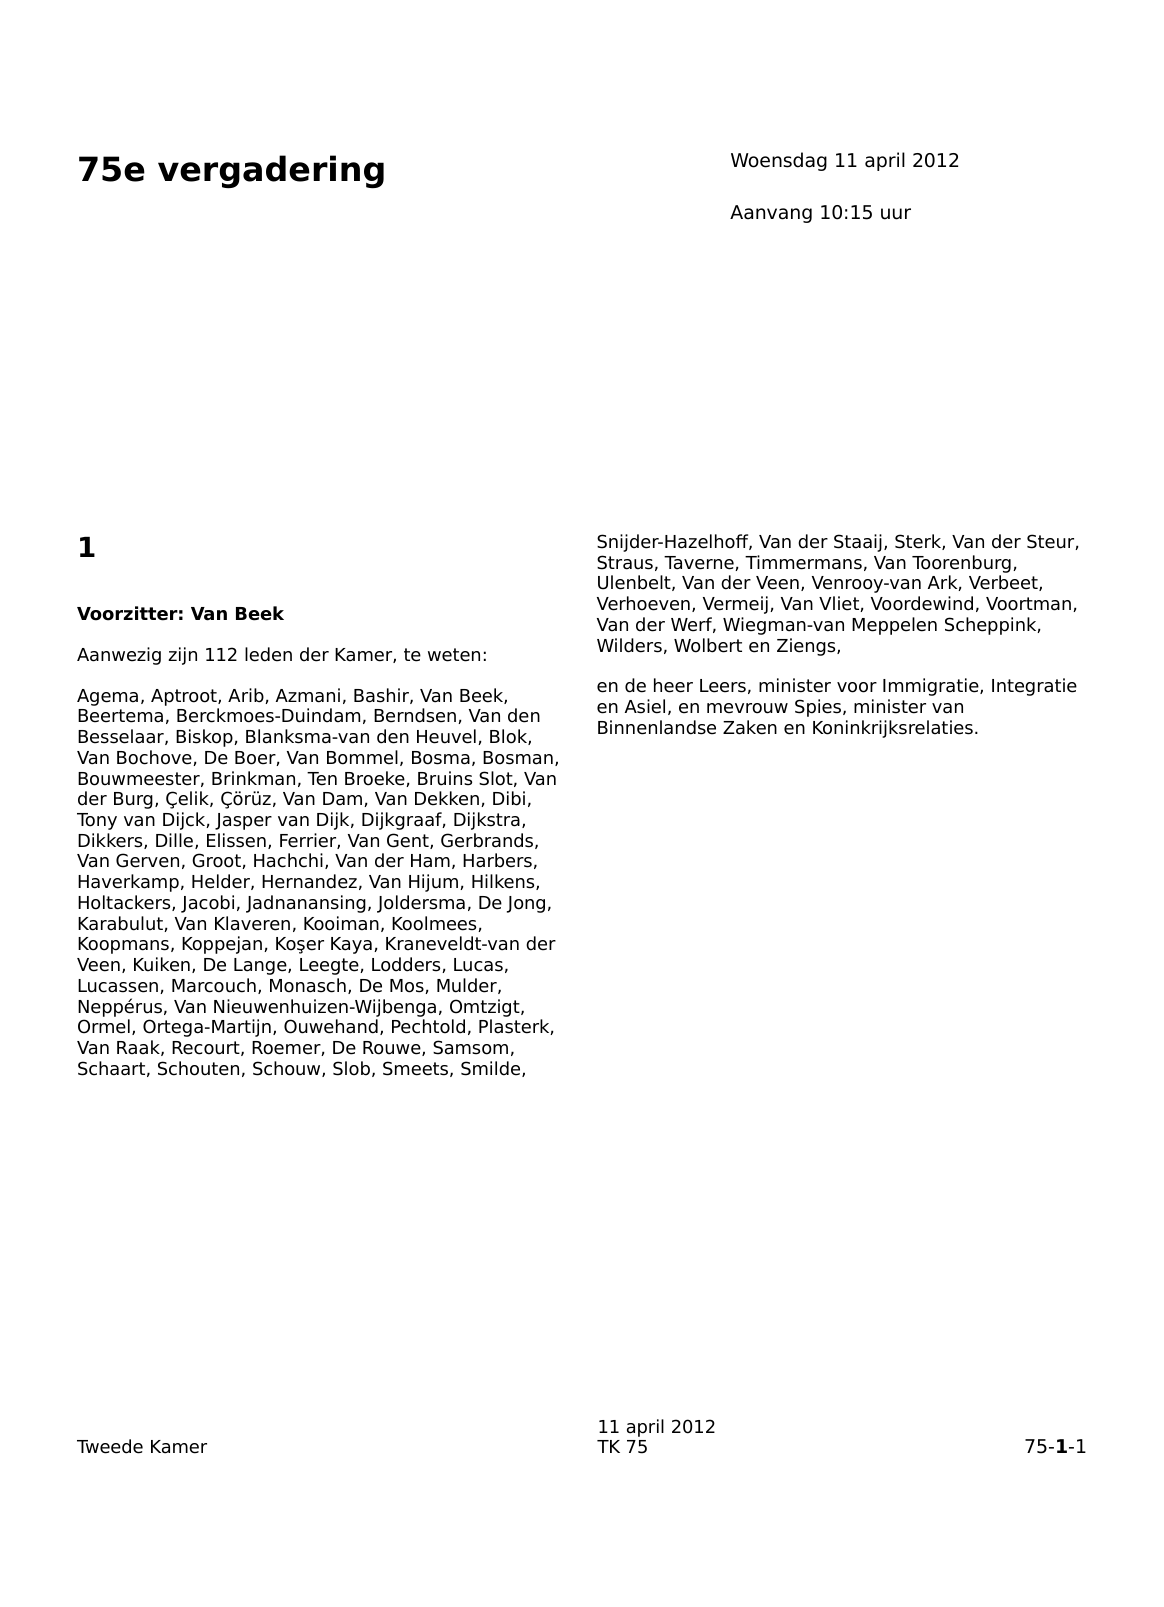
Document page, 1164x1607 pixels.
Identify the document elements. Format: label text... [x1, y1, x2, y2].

title 1 [77, 532, 567, 564]
table_cell Aanvang 10:15 uur [730, 202, 1087, 254]
table_header Woensdag 11 april 2012 [730, 150, 1087, 202]
text Voorzitter: Van Beek [77, 604, 567, 625]
text Snijder-Hazelhoff, Van der Staaij, Sterk, Van der Steur, Straus, Taverne, Timmermans, Van Toorenburg, Ulenbelt, Van der Veen, Venrooy-van Ark, Verbeet, Verhoeven, Vermeij, Van Vliet, Voordewind, Voortman, Van der Werf, Wiegman-van Meppelen Scheppink, Wilders, Wolbert en Ziengs, [596, 532, 1087, 656]
text Agema, Aptroot, Arib, Azmani, Bashir, Van Beek, Beertema, Berckmoes-Duindam, Berndsen, Van den Besselaar, Biskop, Blanksma-van den Heuvel, Blok, Van Bochove, De Boer, Van Bommel, Bosma, Bosman, Bouwmeester, Brinkman, Ten Broeke, Bruins Slot, Van der Burg, Çelik, Çörüz, Van Dam, Van Dekken, Dibi, Tony van Dijck, Jasper van Dijk, Dijkgraaf, Dijkstra, Dikkers, Dille, Elissen, Ferrier, Van Gent, Gerbrands, Van Gerven, Groot, Hachchi, Van der Ham, Harbers, Haverkamp, Helder, Hernandez, Van Hijum, Hilkens, Holtackers, Jacobi, Jadnanansing, Joldersma, De Jong, Karabulut, Van Klaveren, Kooiman, Koolmees, Koopmans, Koppejan, Koşer Kaya, Kraneveldt-van der Veen, Kuiken, De Lange, Leegte, Lodders, Lucas, Lucassen, Marcouch, Monasch, De Mos, Mulder, Neppérus, Van Nieuwenhuizen-Wijbenga, Omtzigt, Ormel, Ortega-Martijn, Ouwehand, Pechtold, Plasterk, Van Raak, Recourt, Roemer, De Rouwe, Samsom, Schaart, Schouten, Schouw, Slob, Smeets, Smilde, [77, 686, 567, 1079]
text Aanwezig zijn 112 leden der Kamer, te weten: [77, 645, 567, 666]
table_header 75e vergadering [77, 150, 730, 254]
text en de heer Leers, minister voor Immigratie, Integratie en Asiel, en mevrouw Spies, minister van Binnenlandse Zaken en Koninkrijksrelaties. [596, 676, 1087, 738]
